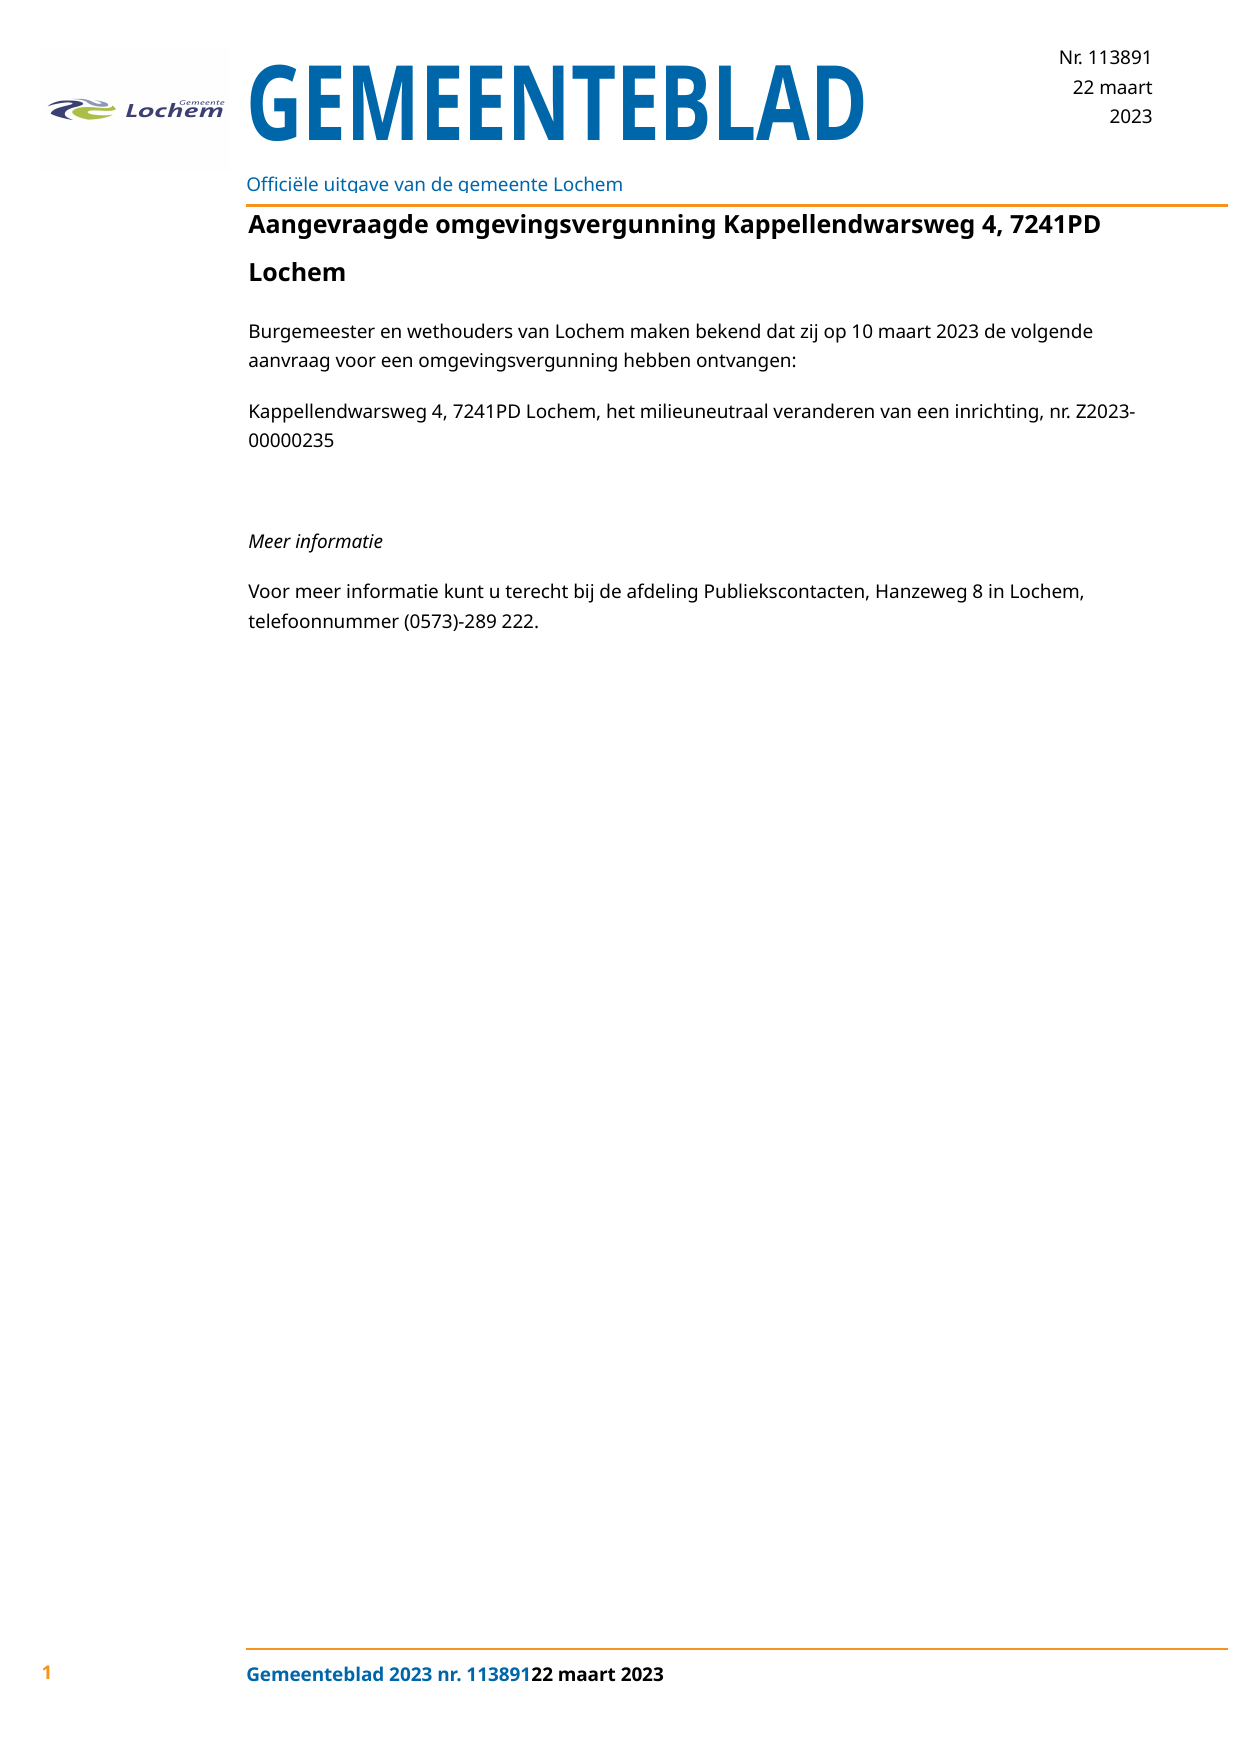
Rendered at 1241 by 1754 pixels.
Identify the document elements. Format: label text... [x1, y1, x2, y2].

text Burgemeester en wethouders van Lochem maken bekend dat zij op 10 maart 2023 de volgende aanvraag voor een omgevingsvergunning hebben ontvangen: [248, 318, 1152, 373]
picture [41, 47, 231, 172]
text Aangevraagde omgevingsvergunning Kappellendwarsweg 4, 7241PD Lochem [248, 207, 1152, 288]
text Voor meer informatie kunt u terecht bij de afdeling Publiekscontacten, Hanzeweg 8 in Lochem, telefoonnummer (0573)-289 222. [248, 579, 1152, 634]
text Meer informatie [248, 528, 1152, 554]
text Kappellendwarsweg 4, 7241PD Lochem, het milieuneutraal veranderen van een inrichting, nr. Z2023-00000235 [248, 398, 1152, 453]
